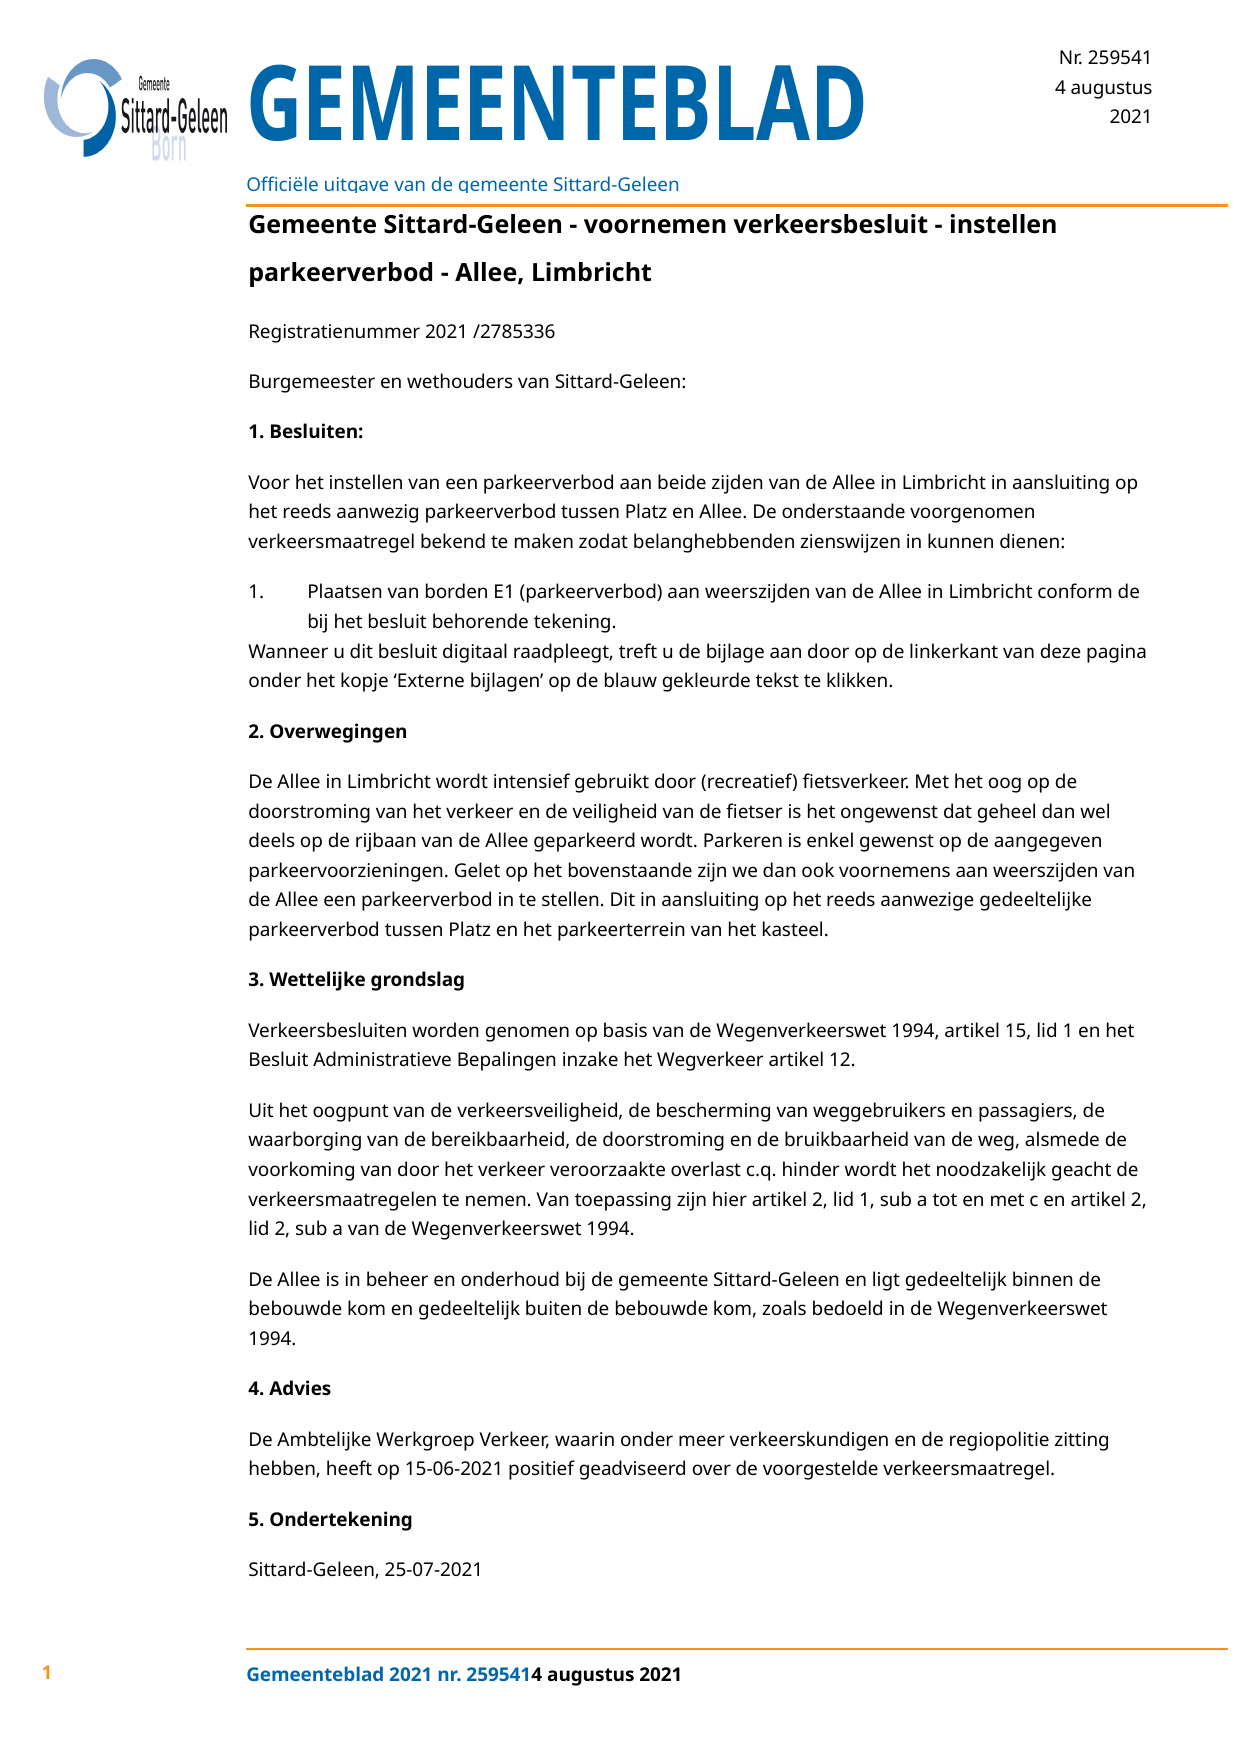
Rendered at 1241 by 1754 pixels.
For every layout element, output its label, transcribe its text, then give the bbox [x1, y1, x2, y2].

text 2. Overwegingen [248, 718, 1152, 744]
text Uit het oogpunt van de verkeersveiligheid, de bescherming van weggebruikers en passagiers, de waarborging van de bereikbaarheid, de doorstroming en de bruikbaarheid van de weg, alsmede de voorkoming van door het verkeer veroorzaakte overlast c.q. hinder wordt het noodzakelijk geacht de verkeersmaatregelen te nemen. Van toepassing zijn hier artikel 2, lid 1, sub a tot en met c en artikel 2, lid 2, sub a van de Wegenverkeerswet 1994. [248, 1097, 1152, 1241]
text 5. Ondertekening [248, 1506, 1152, 1532]
text Verkeersbesluiten worden genomen op basis van de Wegenverkeerswet 1994, artikel 15, lid 1 en het Besluit Administratieve Bepalingen inzake het Wegverkeer artikel 12. [248, 1017, 1152, 1072]
text Wanneer u dit besluit digitaal raadpleegt, treft u de bijlage aan door op de linkerkant van deze pagina onder het kopje ‘Externe bijlagen’ op de blauw gekleurde tekst te klikken. [248, 638, 1152, 693]
text De Ambtelijke Werkgroep Verkeer, waarin onder meer verkeerskundigen en de regiopolitie zitting hebben, heeft op 15-06-2021 positief geadviseerd over de voorgestelde verkeersmaatregel. [248, 1426, 1152, 1481]
picture [41, 47, 231, 172]
text De Allee in Limbricht wordt intensief gebruikt door (recreatief) fietsverkeer. Met het oog op de doorstroming van het verkeer en de veiligheid van de fietser is het ongewenst dat geheel dan wel deels op de rijbaan van de Allee geparkeerd wordt. Parkeren is enkel gewenst op de aangegeven parkeervoorzieningen. Gelet op het bovenstaande zijn we dan ook voornemens aan weerszijden van de Allee een parkeerverbod in te stellen. Dit in aansluiting op het reeds aanwezige gedeeltelijke parkeerverbod tussen Platz en het parkeerterrein van het kasteel. [248, 768, 1152, 942]
text 4. Advies [248, 1375, 1152, 1401]
text Gemeente Sittard-Geleen - voornemen verkeersbesluit - instellen parkeerverbod - Allee, Limbricht [248, 207, 1152, 288]
text 3. Wettelijke grondslag [248, 967, 1152, 992]
text Registratienummer 2021 /2785336 [248, 318, 1152, 344]
text De Allee is in beheer en onderhoud bij de gemeente Sittard-Geleen en ligt gedeeltelijk binnen de bebouwde kom en gedeeltelijk buiten de bebouwde kom, zoals bedoeld in de Wegenverkeerswet 1994. [248, 1266, 1152, 1351]
text Sittard-Geleen, 25-07-2021 [248, 1556, 1152, 1582]
text Burgemeester en wethouders van Sittard-Geleen: [248, 368, 1152, 394]
text 1. Besluiten: [248, 419, 1152, 444]
list Plaatsen van borden E1 (parkeerverbod) aan weerszijden van de Allee in Limbricht conform de bij het besluit behorende tekening. [248, 579, 1152, 634]
text Voor het instellen van een parkeerverbod aan beide zijden van de Allee in Limbricht in aansluiting op het reeds aanwezig parkeerverbod tussen Platz en Allee. De onderstaande voorgenomen verkeersmaatregel bekend te maken zodat belanghebbenden zienswijzen in kunnen dienen: [248, 469, 1152, 554]
